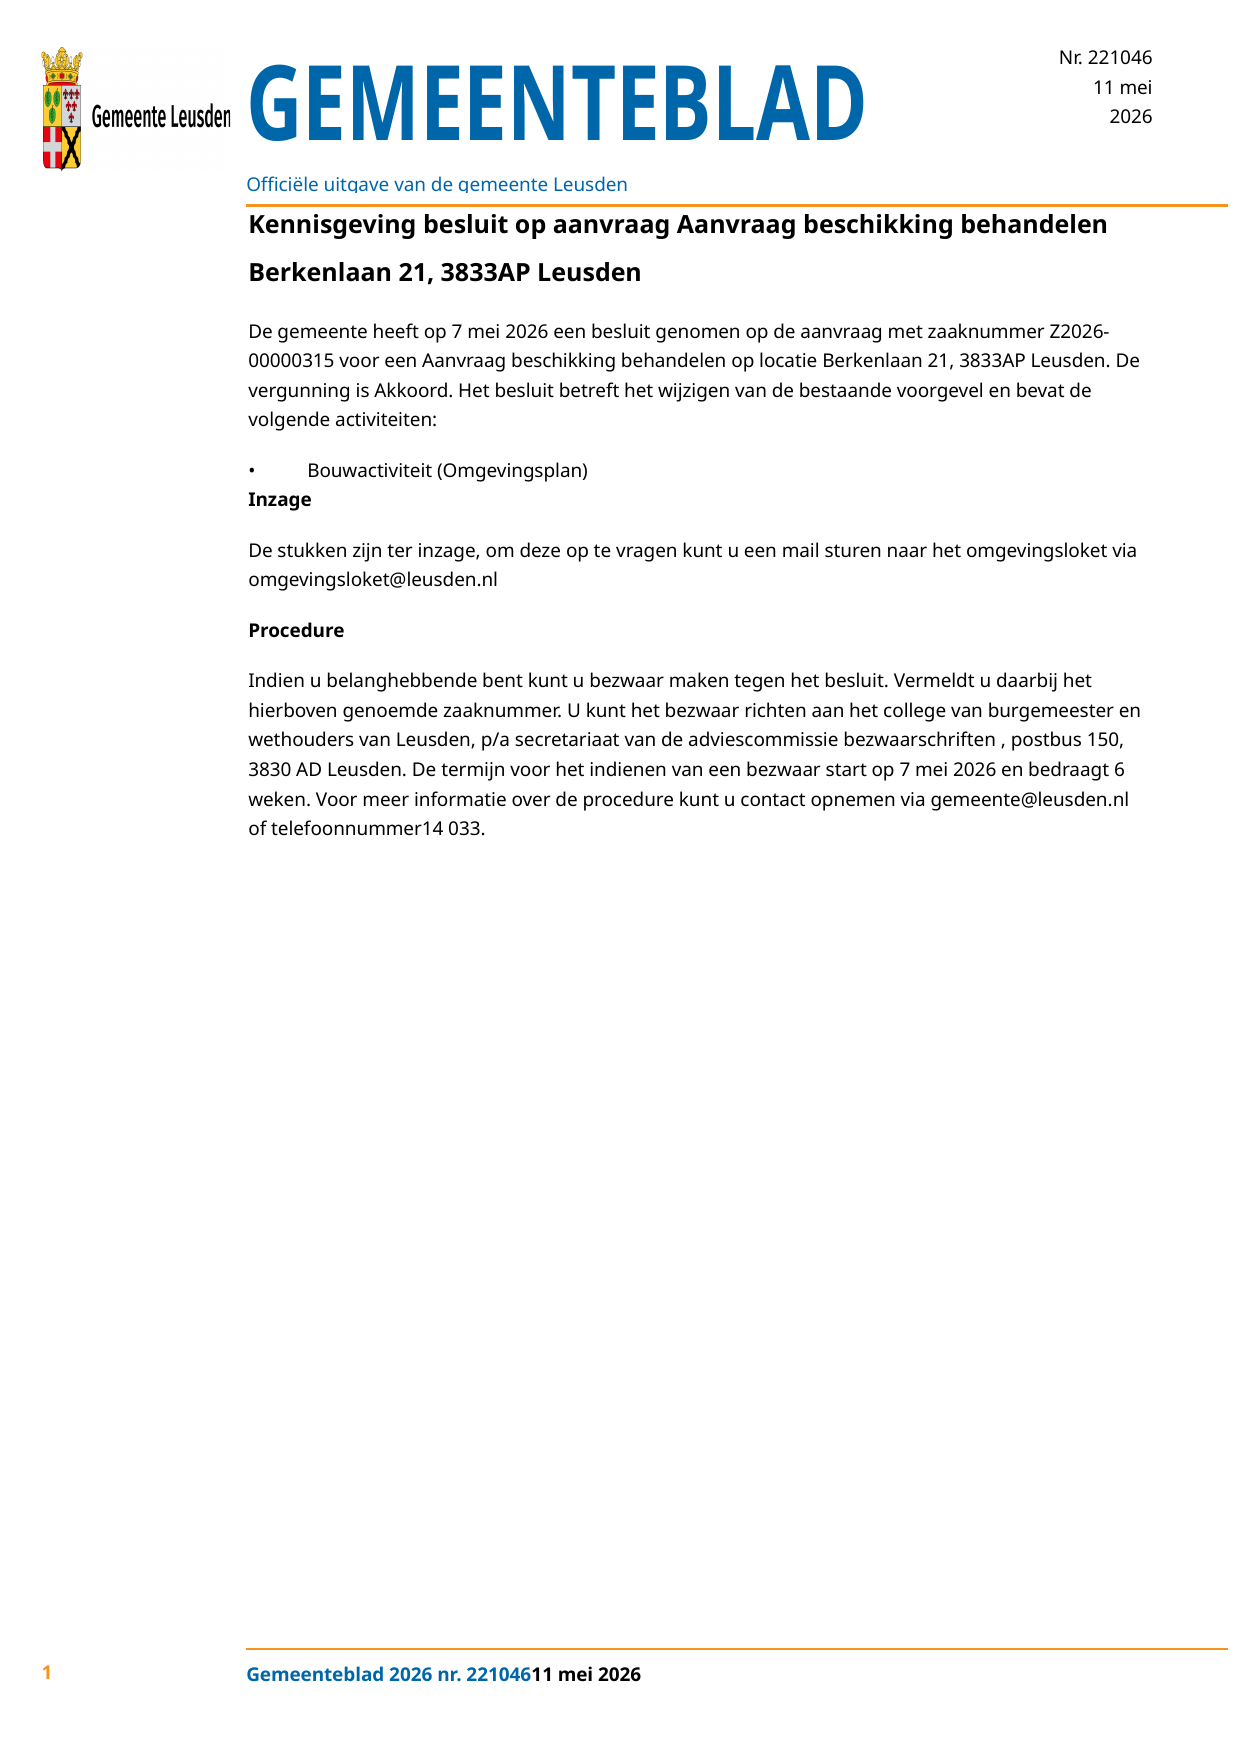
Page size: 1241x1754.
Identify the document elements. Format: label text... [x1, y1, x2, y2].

list Bouwactiviteit (Omgevingsplan) [248, 457, 1152, 483]
text De gemeente heeft op 7 mei 2026 een besluit genomen op de aanvraag met zaaknummer Z2026-00000315 voor een Aanvraag beschikking behandelen op locatie Berkenlaan 21, 3833AP Leusden. De vergunning is Akkoord. Het besluit betreft het wijzigen van de bestaande voorgevel en bevat de volgende activiteiten: [248, 318, 1152, 432]
text Indien u belanghebbende bent kunt u bezwaar maken tegen het besluit. Vermeldt u daarbij het hierboven genoemde zaaknummer. U kunt het bezwaar richten aan het college van burgemeester en wethouders van Leusden, p/a secretariaat van de adviescommissie bezwaarschriften , postbus 150, 3830 AD Leusden. De termijn voor het indienen van een bezwaar start op 7 mei 2026 en bedraagt 6 weken. Voor meer informatie over de procedure kunt u contact opnemen via gemeente@leusden.nl of telefoonnummer14 033. [248, 667, 1152, 841]
text Procedure [248, 617, 1152, 643]
text Inzage [248, 487, 1152, 512]
text Kennisgeving besluit op aanvraag Aanvraag beschikking behandelen Berkenlaan 21, 3833AP Leusden [248, 207, 1152, 288]
picture [41, 47, 231, 172]
text De stukken zijn ter inzage, om deze op te vragen kunt u een mail sturen naar het omgevingsloket via omgevingsloket@leusden.nl [248, 537, 1152, 592]
